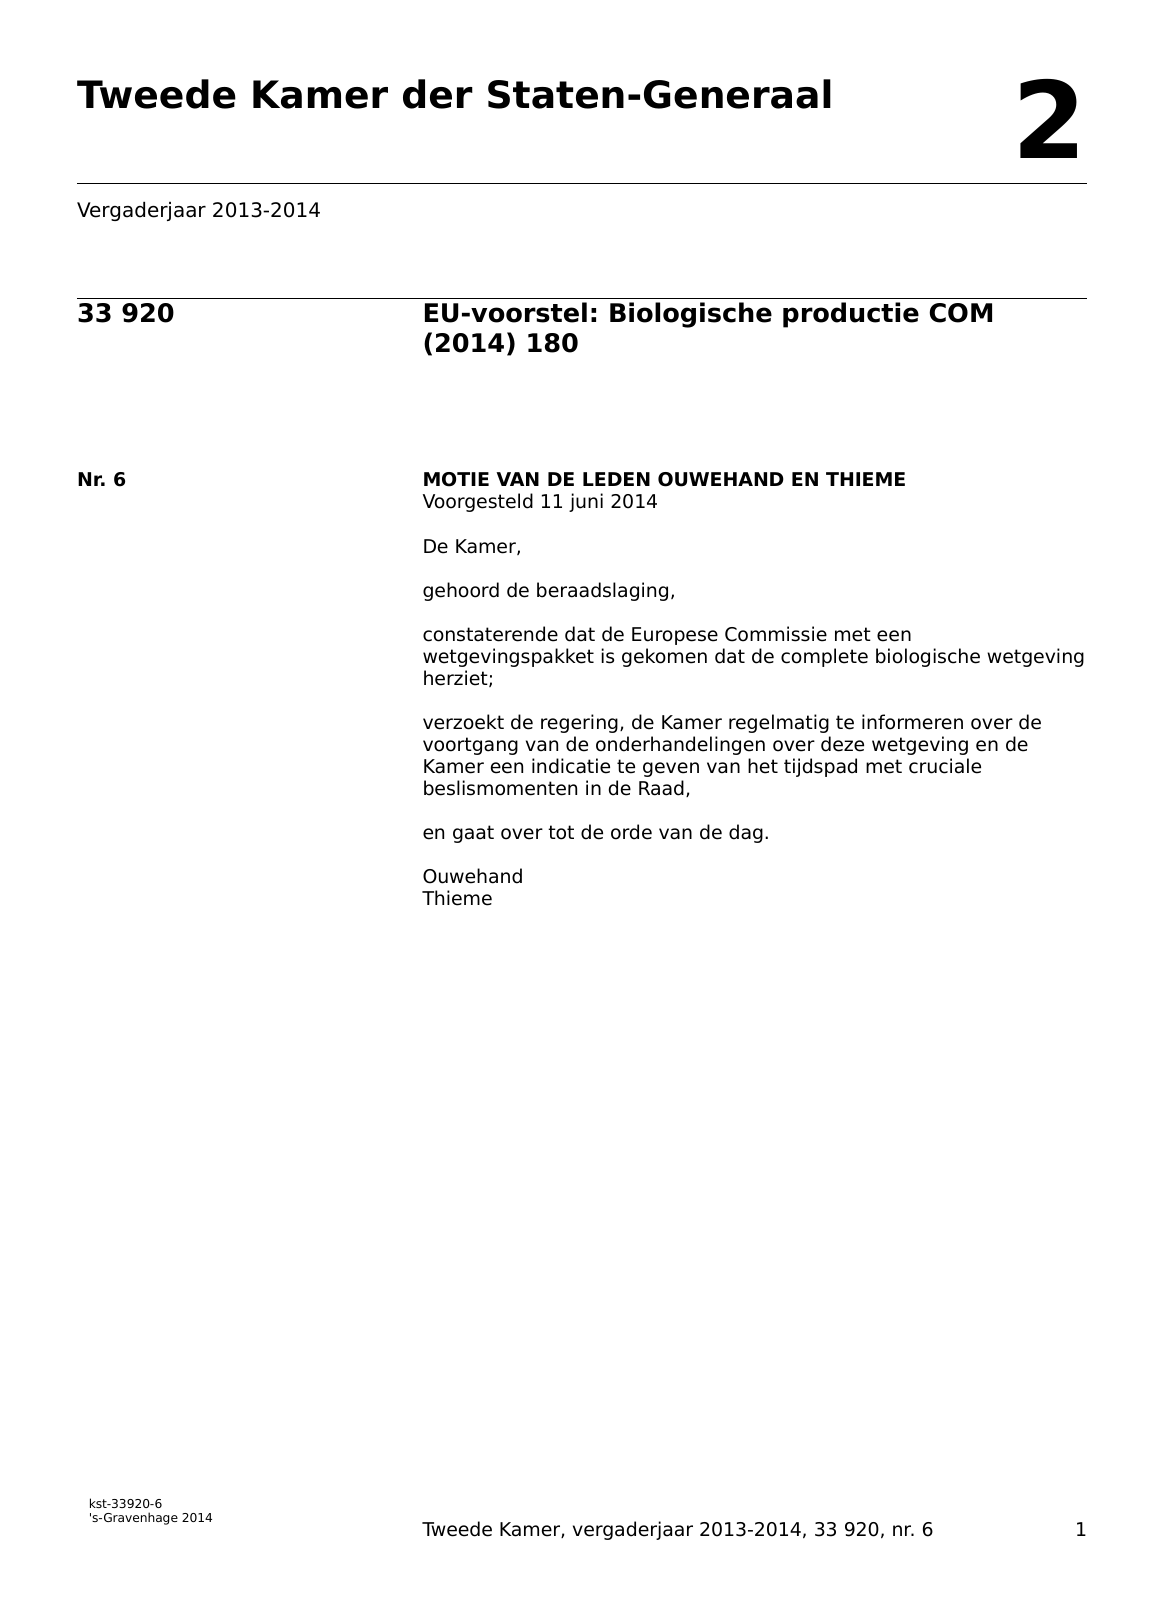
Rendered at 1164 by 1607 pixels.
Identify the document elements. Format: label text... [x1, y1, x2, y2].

text gehoord de beraadslaging, [422, 580, 1087, 602]
text 's-Gravenhage 2014 [88, 1511, 323, 1525]
text kst-33920-6 [88, 1497, 323, 1511]
text en gaat over tot de orde van de dag. [422, 822, 1087, 844]
text constaterende dat de Europese Commissie met een wetgevingspakket is gekomen dat de complete biologische wetgeving herziet; [422, 624, 1087, 690]
subtitle Nr. 6 MOTIE VAN DE LEDEN OUWEHAND EN THIEME [77, 469, 1087, 491]
subtitle 33 920 EU-voorstel: Biologische productie COM (2014) 180 [77, 299, 1087, 358]
table_cell Vergaderjaar 2013-2014 [77, 184, 1087, 298]
table_header Tweede Kamer der Staten-Generaal [77, 59, 886, 183]
text Thieme [422, 888, 1087, 910]
table_header 2 [886, 59, 1087, 183]
text verzoekt de regering, de Kamer regelmatig te informeren over de voortgang van de onderhandelingen over deze wetgeving en de Kamer een indicatie te geven van het tijdspad met cruciale beslismomenten in de Raad, [422, 712, 1087, 800]
text Voorgesteld 11 juni 2014 [422, 491, 1087, 513]
text Ouwehand [422, 866, 1087, 888]
text De Kamer, [422, 536, 1087, 557]
